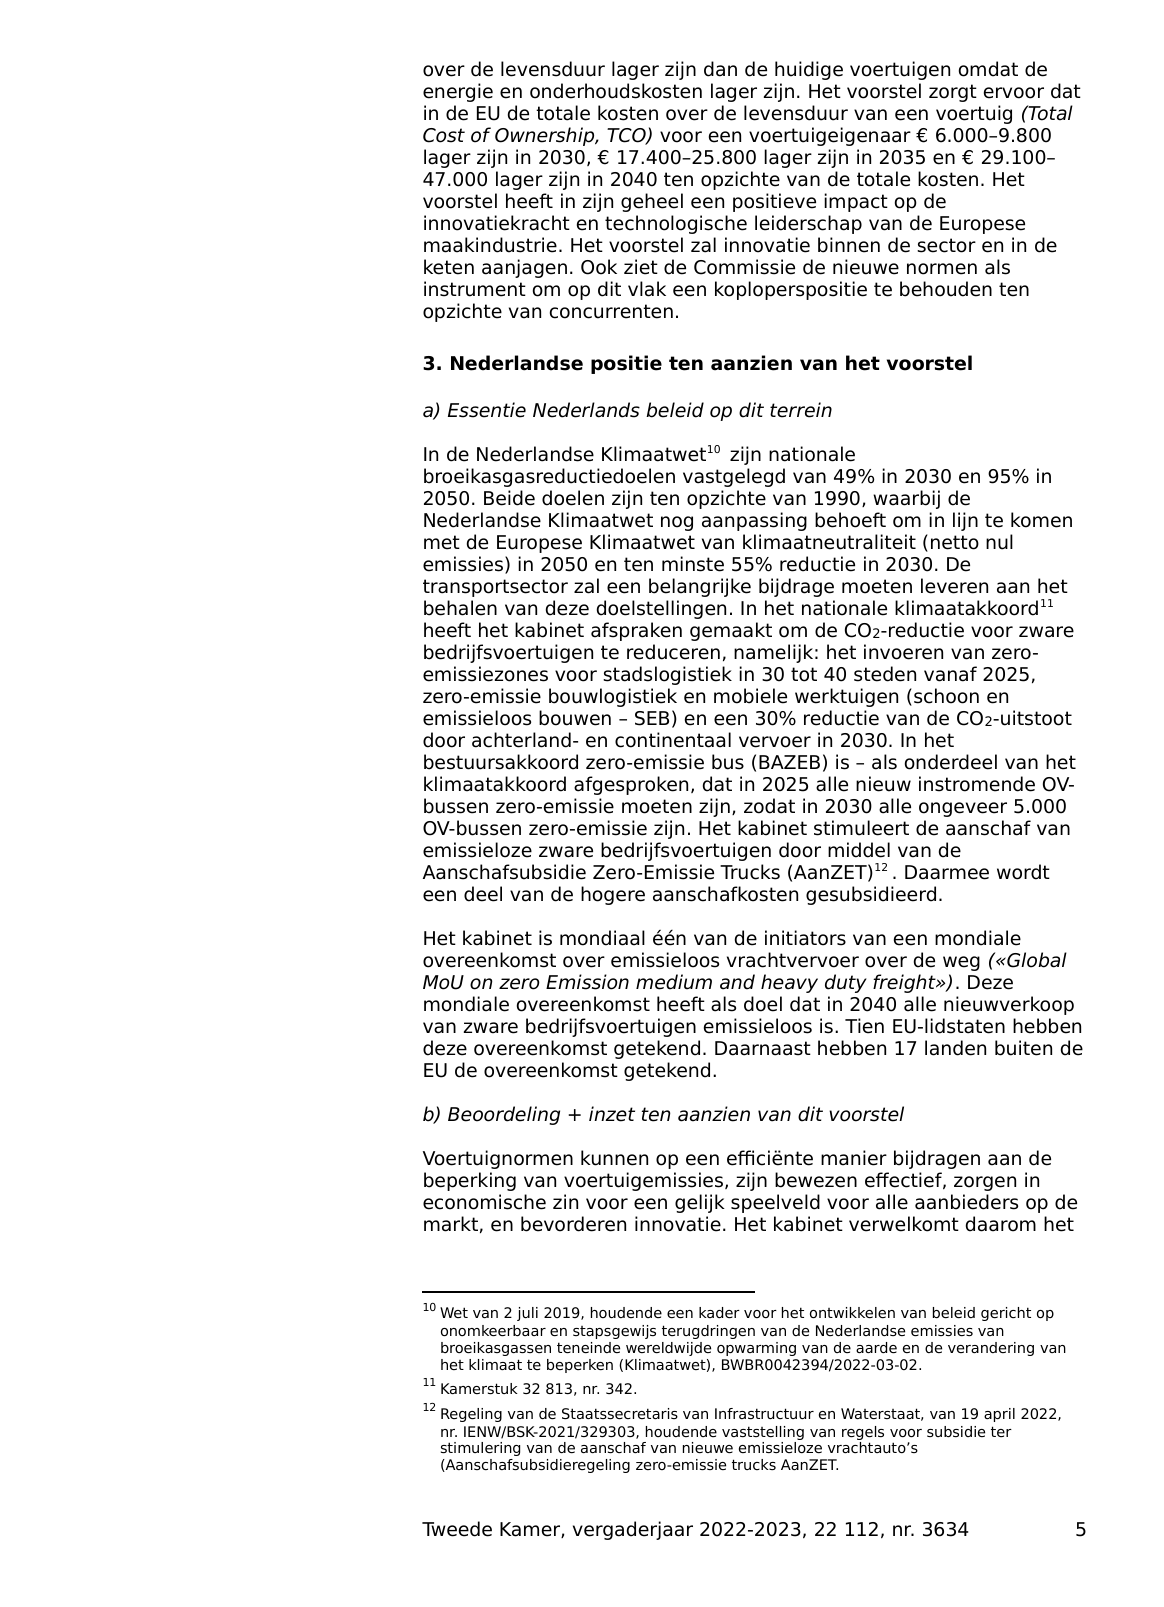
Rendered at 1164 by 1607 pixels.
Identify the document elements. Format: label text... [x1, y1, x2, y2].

text over de levensduur lager zijn dan de huidige voertuigen omdat de energie en onderhoudskosten lager zijn. Het voorstel zorgt ervoor dat in de EU de totale kosten over de levensduur van een voertuig (Total Cost of Ownership, TCO) voor een voertuigeigenaar € 6.000–9.800 lager zijn in 2030, € 17.400–25.800 lager zijn in 2035 en € 29.100–47.000 lager zijn in 2040 ten opzichte van de totale kosten. Het voorstel heeft in zijn geheel een positieve impact op de innovatiekracht en technologische leiderschap van de Europese maakindustrie. Het voorstel zal innovatie binnen de sector en in de keten aanjagen. Ook ziet de Commissie de nieuwe normen als instrument om op dit vlak een koploperspositie te behouden ten opzichte van concurrenten. [422, 59, 1087, 323]
text Voertuignormen kunnen op een efficiënte manier bijdragen aan de beperking van voertuigemissies, zijn bewezen effectief, zorgen in economische zin voor een gelijk speelveld voor alle aanbieders op de markt, en bevorderen innovatie. Het kabinet verwelkomt daarom het [422, 1148, 1087, 1236]
text Wet van 2 juli 2019, houdende een kader voor het ontwikkelen van beleid gericht op onomkeerbaar en stapsgewijs terugdringen van de Nederlandse emissies van broeikasgassen teneinde wereldwijde opwarming van de aarde en de verandering van het klimaat te beperken (Klimaatwet), BWBR0042394/2022-03-02. [422, 1301, 1087, 1374]
subtitle b) Beoordeling + inzet ten aanzien van dit voorstel [422, 1104, 1087, 1126]
text Regeling van de Staatssecretaris van Infrastructuur en Waterstaat, van 19 april 2022, nr. IENW/BSK-2021/329303, houdende vaststelling van regels voor subsidie ter stimulering van de aanschaf van nieuwe emissieloze vrachtauto’s (Aanschafsubsidieregeling zero-emissie trucks AanZET. [422, 1402, 1087, 1474]
text In de Nederlandse Klimaatwet zijn nationale broeikasgasreductiedoelen vastgelegd van 49% in 2030 en 95% in 2050. Beide doelen zijn ten opzichte van 1990, waarbij de Nederlandse Klimaatwet nog aanpassing behoeft om in lijn te komen met de Europese Klimaatwet van klimaatneutraliteit (netto nul emissies) in 2050 en ten minste 55% reductie in 2030. De transportsector zal een belangrijke bijdrage moeten leveren aan het behalen van deze doelstellingen. In het nationale klimaatakkoord heeft het kabinet afspraken gemaakt om de CO2-reductie voor zware bedrijfsvoertuigen te reduceren, namelijk: het invoeren van zero-emissiezones voor stadslogistiek in 30 tot 40 steden vanaf 2025, zero-emissie bouwlogistiek en mobiele werktuigen (schoon en emissieloos bouwen – SEB) en een 30% reductie van de CO2-uitstoot door achterland- en continentaal vervoer in 2030. In het bestuursakkoord zero-emissie bus (BAZEB) is – als onderdeel van het klimaatakkoord afgesproken, dat in 2025 alle nieuw instromende OV-bussen zero-emissie moeten zijn, zodat in 2030 alle ongeveer 5.000 OV-bussen zero-emissie zijn. Het kabinet stimuleert de aanschaf van emissieloze zware bedrijfsvoertuigen door middel van de Aanschafsubsidie Zero-Emissie Trucks (AanZET). Daarmee wordt een deel van de hogere aanschafkosten gesubsidieerd. [422, 444, 1087, 906]
text Het kabinet is mondiaal één van de initiators van een mondiale overeenkomst over emissieloos vrachtvervoer over de weg («Global MoU on zero Emission medium and heavy duty freight»). Deze mondiale overeenkomst heeft als doel dat in 2040 alle nieuwverkoop van zware bedrijfsvoertuigen emissieloos is. Tien EU-lidstaten hebben deze overeenkomst getekend. Daarnaast hebben 17 landen buiten de EU de overeenkomst getekend. [422, 928, 1087, 1082]
text Kamerstuk 32 813, nr. 342. [422, 1377, 1087, 1399]
subtitle a) Essentie Nederlands beleid op dit terrein [422, 400, 1087, 422]
subtitle 3. Nederlandse positie ten aanzien van het voorstel [422, 353, 1087, 375]
